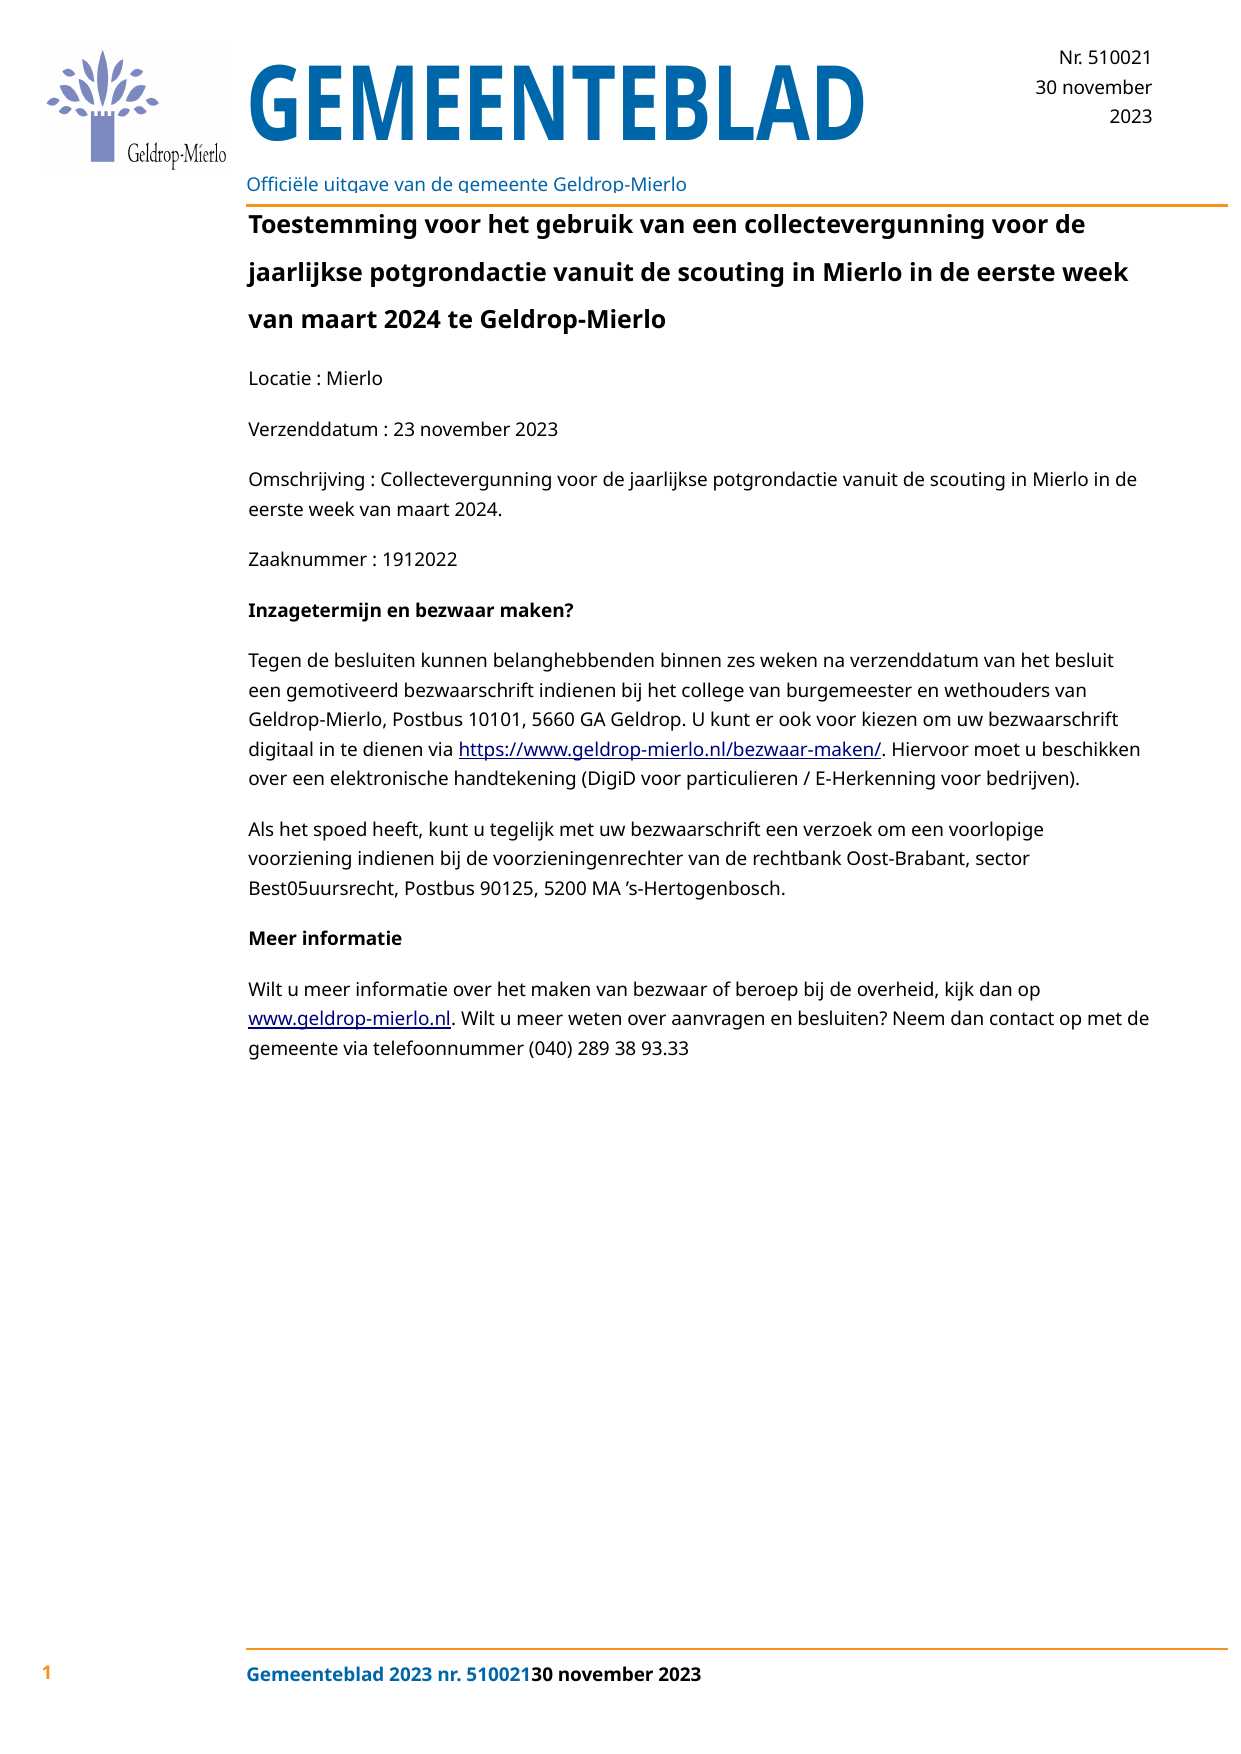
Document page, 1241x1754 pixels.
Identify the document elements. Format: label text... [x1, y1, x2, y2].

text Meer informatie [248, 926, 1152, 951]
text Inzagetermijn en bezwaar maken? [248, 597, 1152, 622]
picture [41, 47, 231, 172]
text Zaaknummer : 1912022 [248, 546, 1152, 572]
text Wilt u meer informatie over het maken van bezwaar of beroep bij de overheid, kijk dan op www.geldrop-mierlo.nl. Wilt u meer weten over aanvragen en besluiten? Neem dan contact op met de gemeente via telefoonnummer (040) 289 38 93.33 [248, 976, 1152, 1061]
text Als het spoed heeft, kunt u tegelijk met uw bezwaarschrift een verzoek om een voorlopige voorziening indienen bij de voorzieningenrechter van de rechtbank Oost-Brabant, sector Best05uursrecht, Postbus 90125, 5200 MA ’s-Hertogenbosch. [248, 816, 1152, 901]
text Omschrijving : Collectevergunning voor de jaarlijkse potgrondactie vanuit de scouting in Mierlo in de eerste week van maart 2024. [248, 466, 1152, 522]
text Tegen de besluiten kunnen belanghebbenden binnen zes weken na verzenddatum van het besluit een gemotiveerd bezwaarschrift indienen bij het college van burgemeester en wethouders van Geldrop-Mierlo, Postbus 10101, 5660 GA Geldrop. U kunt er ook voor kiezen om uw bezwaarschrift digitaal in te dienen via https://www.geldrop-mierlo.nl/bezwaar-maken/. Hiervoor moet u beschikken over een elektronische handtekening (DigiD voor particulieren / E-Herkenning voor bedrijven). [248, 647, 1152, 791]
text Verzenddatum : 23 november 2023 [248, 416, 1152, 442]
text Locatie : Mierlo [248, 366, 1152, 391]
text Toestemming voor het gebruik van een collectevergunning voor de jaarlijkse potgrondactie vanuit de scouting in Mierlo in de eerste week van maart 2024 te Geldrop-Mierlo [248, 207, 1152, 336]
